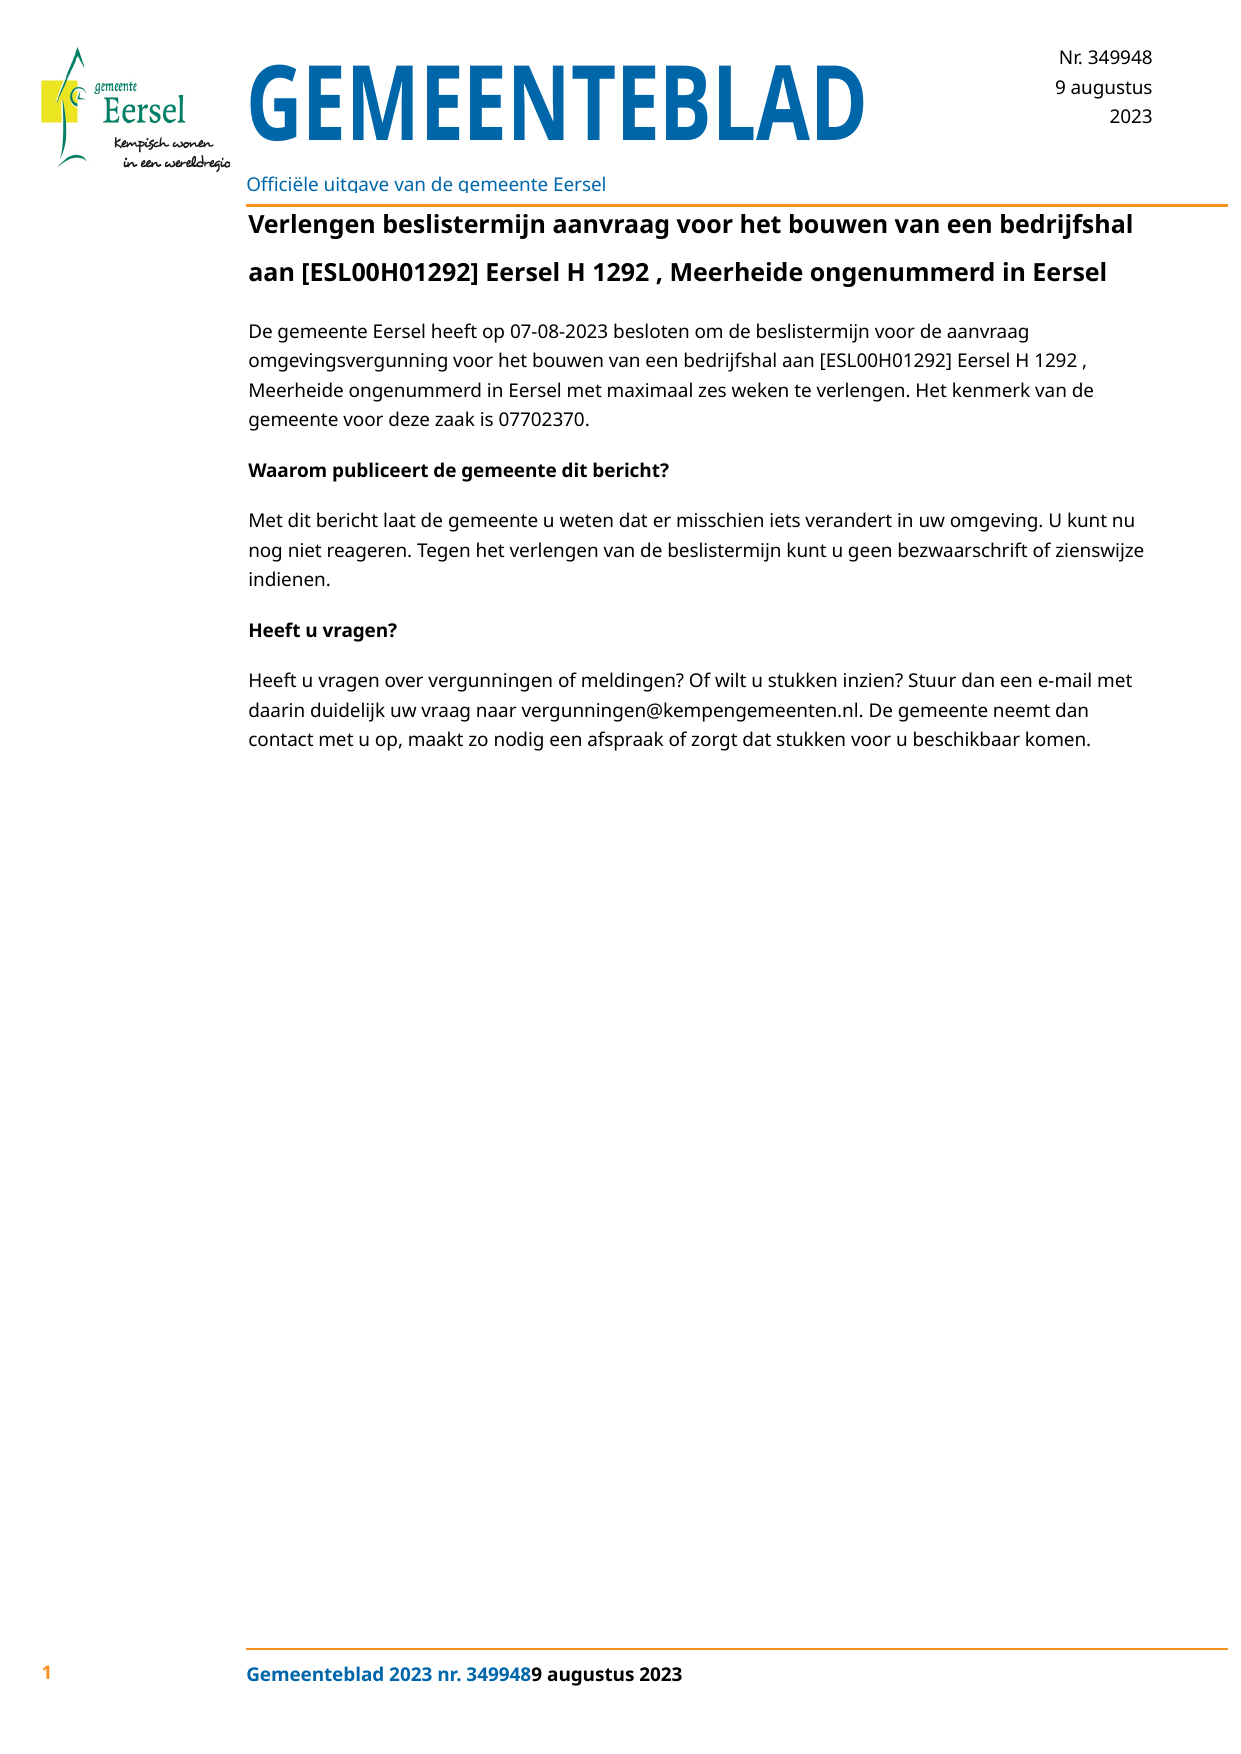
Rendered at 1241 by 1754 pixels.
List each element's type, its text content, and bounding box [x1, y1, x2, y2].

text Verlengen beslistermijn aanvraag voor het bouwen van een bedrijfshal aan [ESL00H01292] Eersel H 1292 , Meerheide ongenummerd in Eersel [248, 207, 1152, 288]
picture [41, 47, 231, 172]
text Waarom publiceert de gemeente dit bericht? [248, 457, 1152, 483]
text Met dit bericht laat de gemeente u weten dat er misschien iets verandert in uw omgeving. U kunt nu nog niet reageren. Tegen het verlengen van de beslistermijn kunt u geen bezwaarschrift of zienswijze indienen. [248, 507, 1152, 592]
text De gemeente Eersel heeft op 07-08-2023 besloten om de beslistermijn voor de aanvraag omgevingsvergunning voor het bouwen van een bedrijfshal aan [ESL00H01292] Eersel H 1292 , Meerheide ongenummerd in Eersel met maximaal zes weken te verlengen. Het kenmerk van de gemeente voor deze zaak is 07702370. [248, 318, 1152, 432]
text Heeft u vragen? [248, 617, 1152, 643]
text Heeft u vragen over vergunningen of meldingen? Of wilt u stukken inzien? Stuur dan een e-mail met daarin duidelijk uw vraag naar vergunningen@kempengemeenten.nl. De gemeente neemt dan contact met u op, maakt zo nodig een afspraak of zorgt dat stukken voor u beschikbaar komen. [248, 667, 1152, 752]
